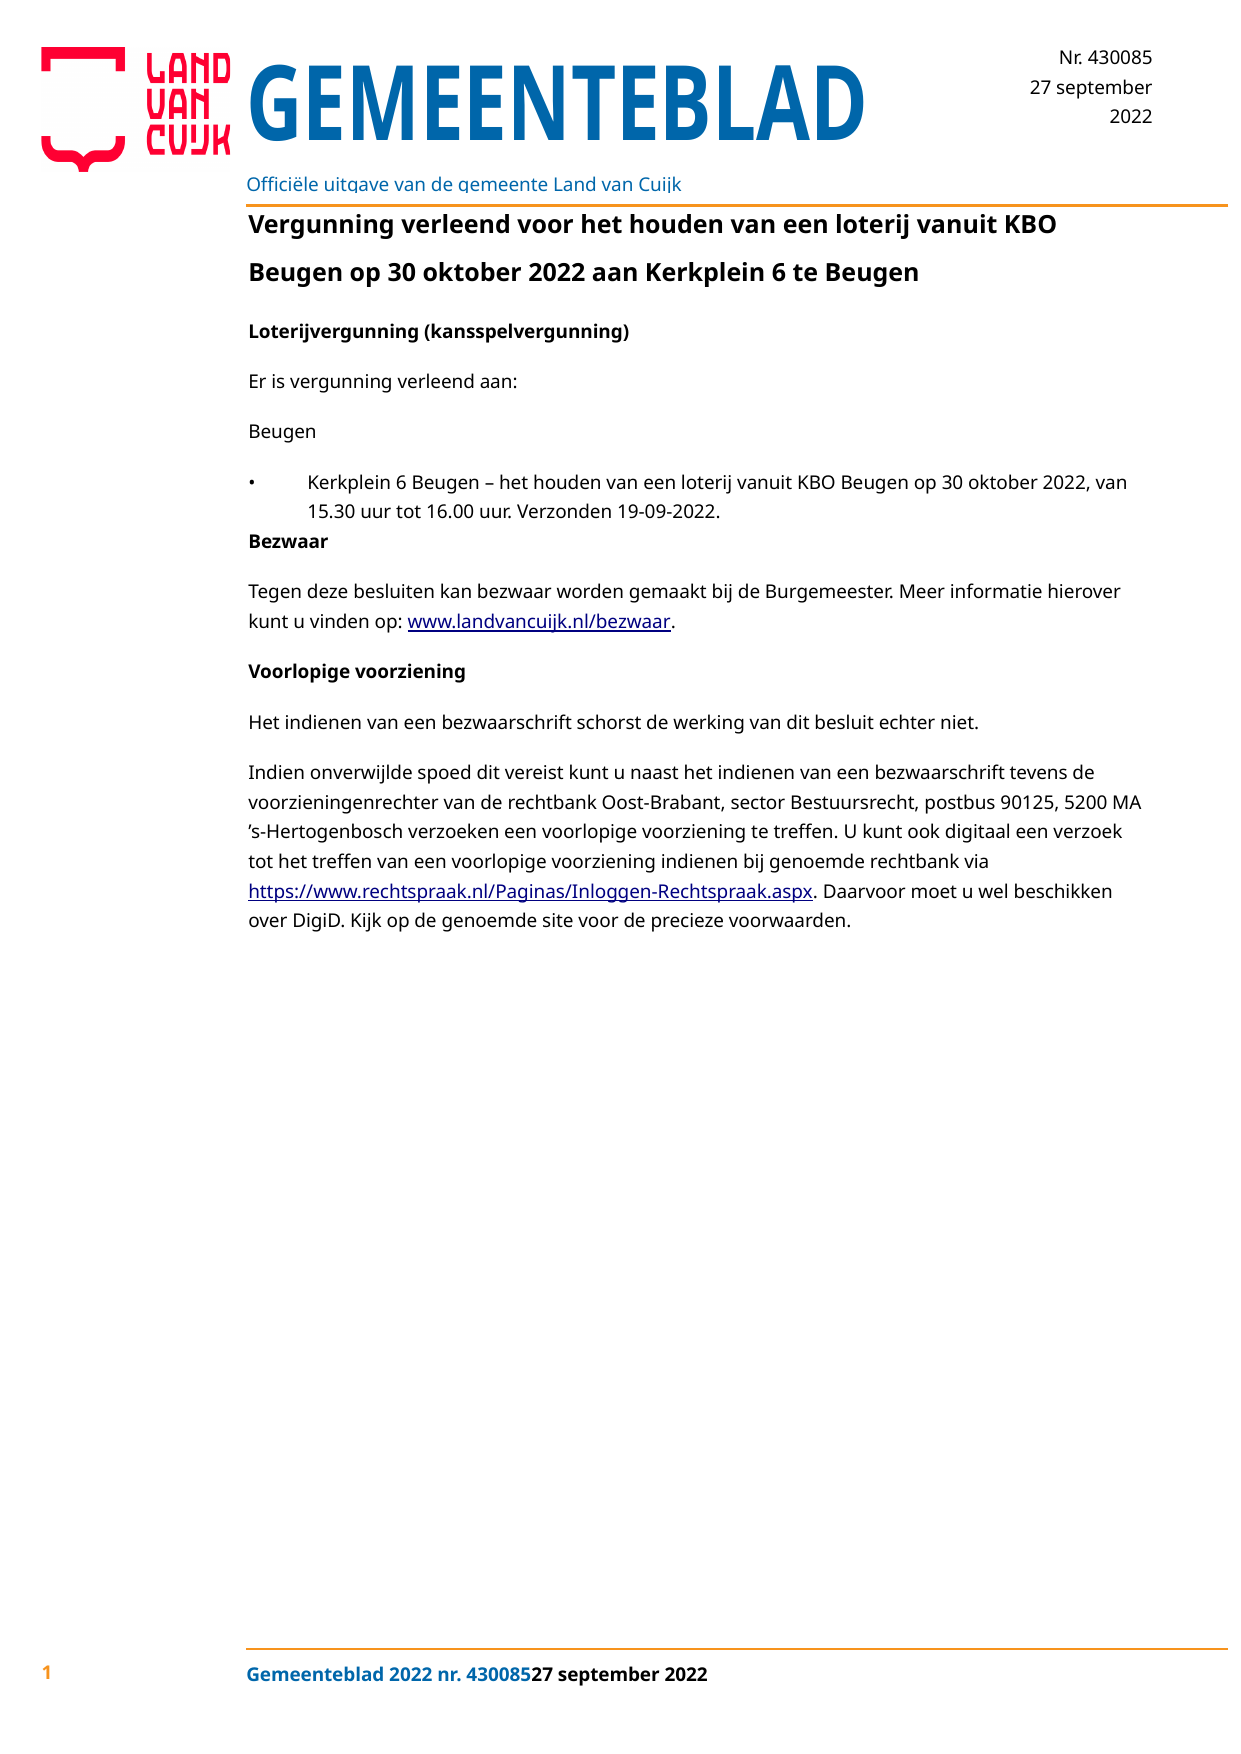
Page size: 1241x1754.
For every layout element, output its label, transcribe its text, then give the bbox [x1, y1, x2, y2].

picture [41, 47, 231, 172]
text Vergunning verleend voor het houden van een loterij vanuit KBO Beugen op 30 oktober 2022 aan Kerkplein 6 te Beugen [248, 207, 1152, 288]
text Voorlopige voorziening [248, 659, 1152, 684]
list Kerkplein 6 Beugen – het houden van een loterij vanuit KBO Beugen op 30 oktober 2022, van 15.30 uur tot 16.00 uur. Verzonden 19-09-2022. [248, 469, 1152, 524]
text Het indienen van een bezwaarschrift schorst de werking van dit besluit echter niet. [248, 709, 1152, 735]
text Indien onverwijlde spoed dit vereist kunt u naast het indienen van een bezwaarschrift tevens de voorzieningenrechter van de rechtbank Oost-Brabant, sector Bestuursrecht, postbus 90125, 5200 MA ’s-Hertogenbosch verzoeken een voorlopige voorziening te treffen. U kunt ook digitaal een verzoek tot het treffen van een voorlopige voorziening indienen bij genoemde rechtbank via https://www.rechtspraak.nl/Paginas/Inloggen-Rechtspraak.aspx. Daarvoor moet u wel beschikken over DigiD. Kijk op de genoemde site voor de precieze voorwaarden. [248, 759, 1152, 933]
text Bezwaar [248, 528, 1152, 554]
text Loterijvergunning (kansspelvergunning) [248, 318, 1152, 344]
text Beugen [248, 419, 1152, 444]
text Er is vergunning verleend aan: [248, 368, 1152, 394]
text Tegen deze besluiten kan bezwaar worden gemaakt bij de Burgemeester. Meer informatie hierover kunt u vinden op: www.landvancuijk.nl/bezwaar. [248, 579, 1152, 634]
